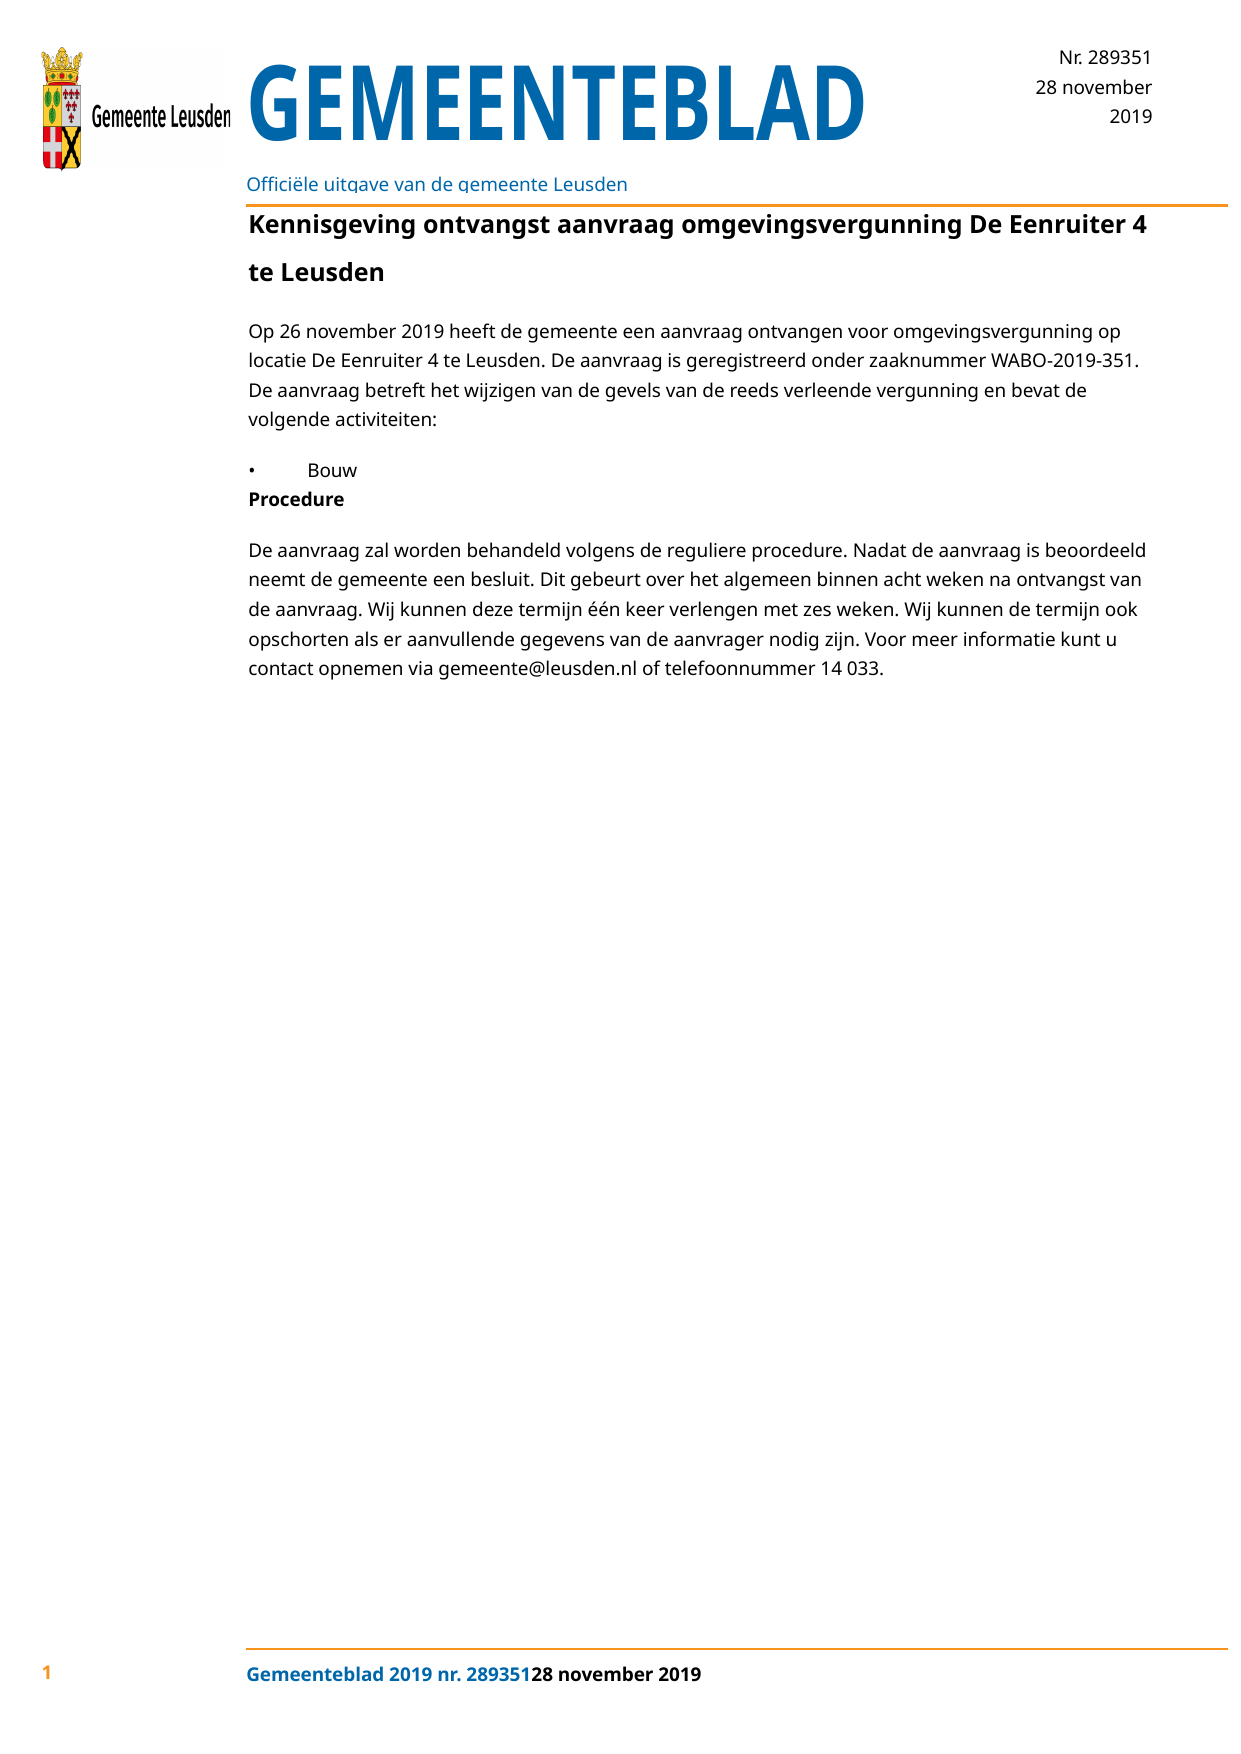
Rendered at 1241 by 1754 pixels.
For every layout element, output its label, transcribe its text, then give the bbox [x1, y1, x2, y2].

picture [41, 47, 231, 172]
list Bouw [248, 457, 1152, 483]
text Op 26 november 2019 heeft de gemeente een aanvraag ontvangen voor omgevingsvergunning op locatie De Eenruiter 4 te Leusden. De aanvraag is geregistreerd onder zaaknummer WABO-2019-351. De aanvraag betreft het wijzigen van de gevels van de reeds verleende vergunning en bevat de volgende activiteiten: [248, 318, 1152, 432]
text Procedure [248, 487, 1152, 512]
text De aanvraag zal worden behandeld volgens de reguliere procedure. Nadat de aanvraag is beoordeeld neemt de gemeente een besluit. Dit gebeurt over het algemeen binnen acht weken na ontvangst van de aanvraag. Wij kunnen deze termijn één keer verlengen met zes weken. Wij kunnen de termijn ook opschorten als er aanvullende gegevens van de aanvrager nodig zijn. Voor meer informatie kunt u contact opnemen via gemeente@leusden.nl of telefoonnummer 14 033. [248, 537, 1152, 681]
text Kennisgeving ontvangst aanvraag omgevingsvergunning De Eenruiter 4 te Leusden [248, 207, 1152, 288]
